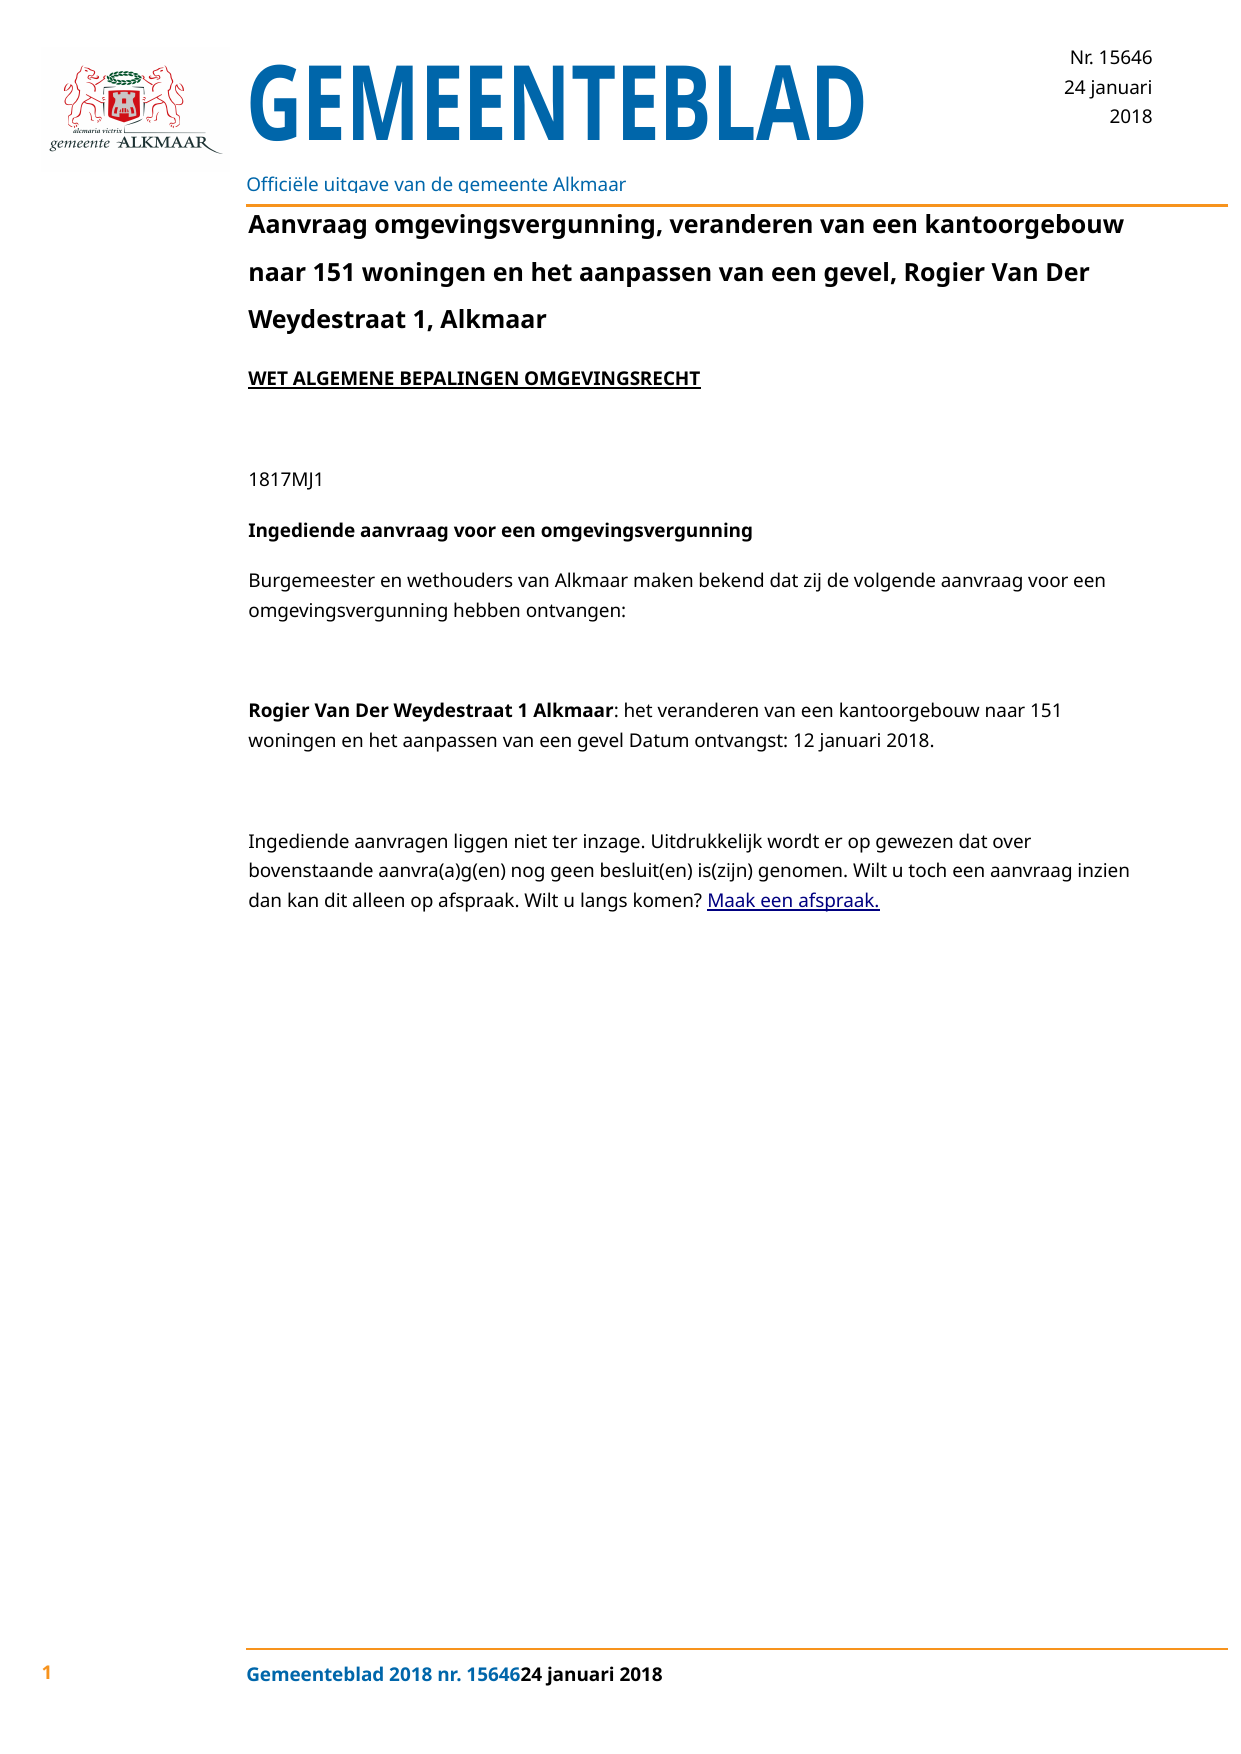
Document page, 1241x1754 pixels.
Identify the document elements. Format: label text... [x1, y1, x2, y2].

text WET ALGEMENE BEPALINGEN OMGEVINGSRECHT [248, 366, 1152, 391]
text Aanvraag omgevingsvergunning, veranderen van een kantoorgebouw naar 151 woningen en het aanpassen van een gevel, Rogier Van Der Weydestraat 1, Alkmaar [248, 207, 1152, 336]
text Ingediende aanvragen liggen niet ter inzage. Uitdrukkelijk wordt er op gewezen dat over bovenstaande aanvra(a)g(en) nog geen besluit(en) is(zijn) genomen. Wilt u toch een aanvraag inzien dan kan dit alleen op afspraak. Wilt u langs komen? Maak een afspraak. [248, 828, 1152, 913]
picture [41, 47, 231, 172]
text Ingediende aanvraag voor een omgevingsvergunning [248, 517, 1152, 542]
text 1817MJ1 [248, 466, 1152, 492]
text Rogier Van Der Weydestraat 1 Alkmaar: het veranderen van een kantoorgebouw naar 151 woningen en het aanpassen van een gevel Datum ontvangst: 12 januari 2018. [248, 698, 1152, 753]
text Burgemeester en wethouders van Alkmaar maken bekend dat zij de volgende aanvraag voor een omgevingsvergunning hebben ontvangen: [248, 567, 1152, 622]
